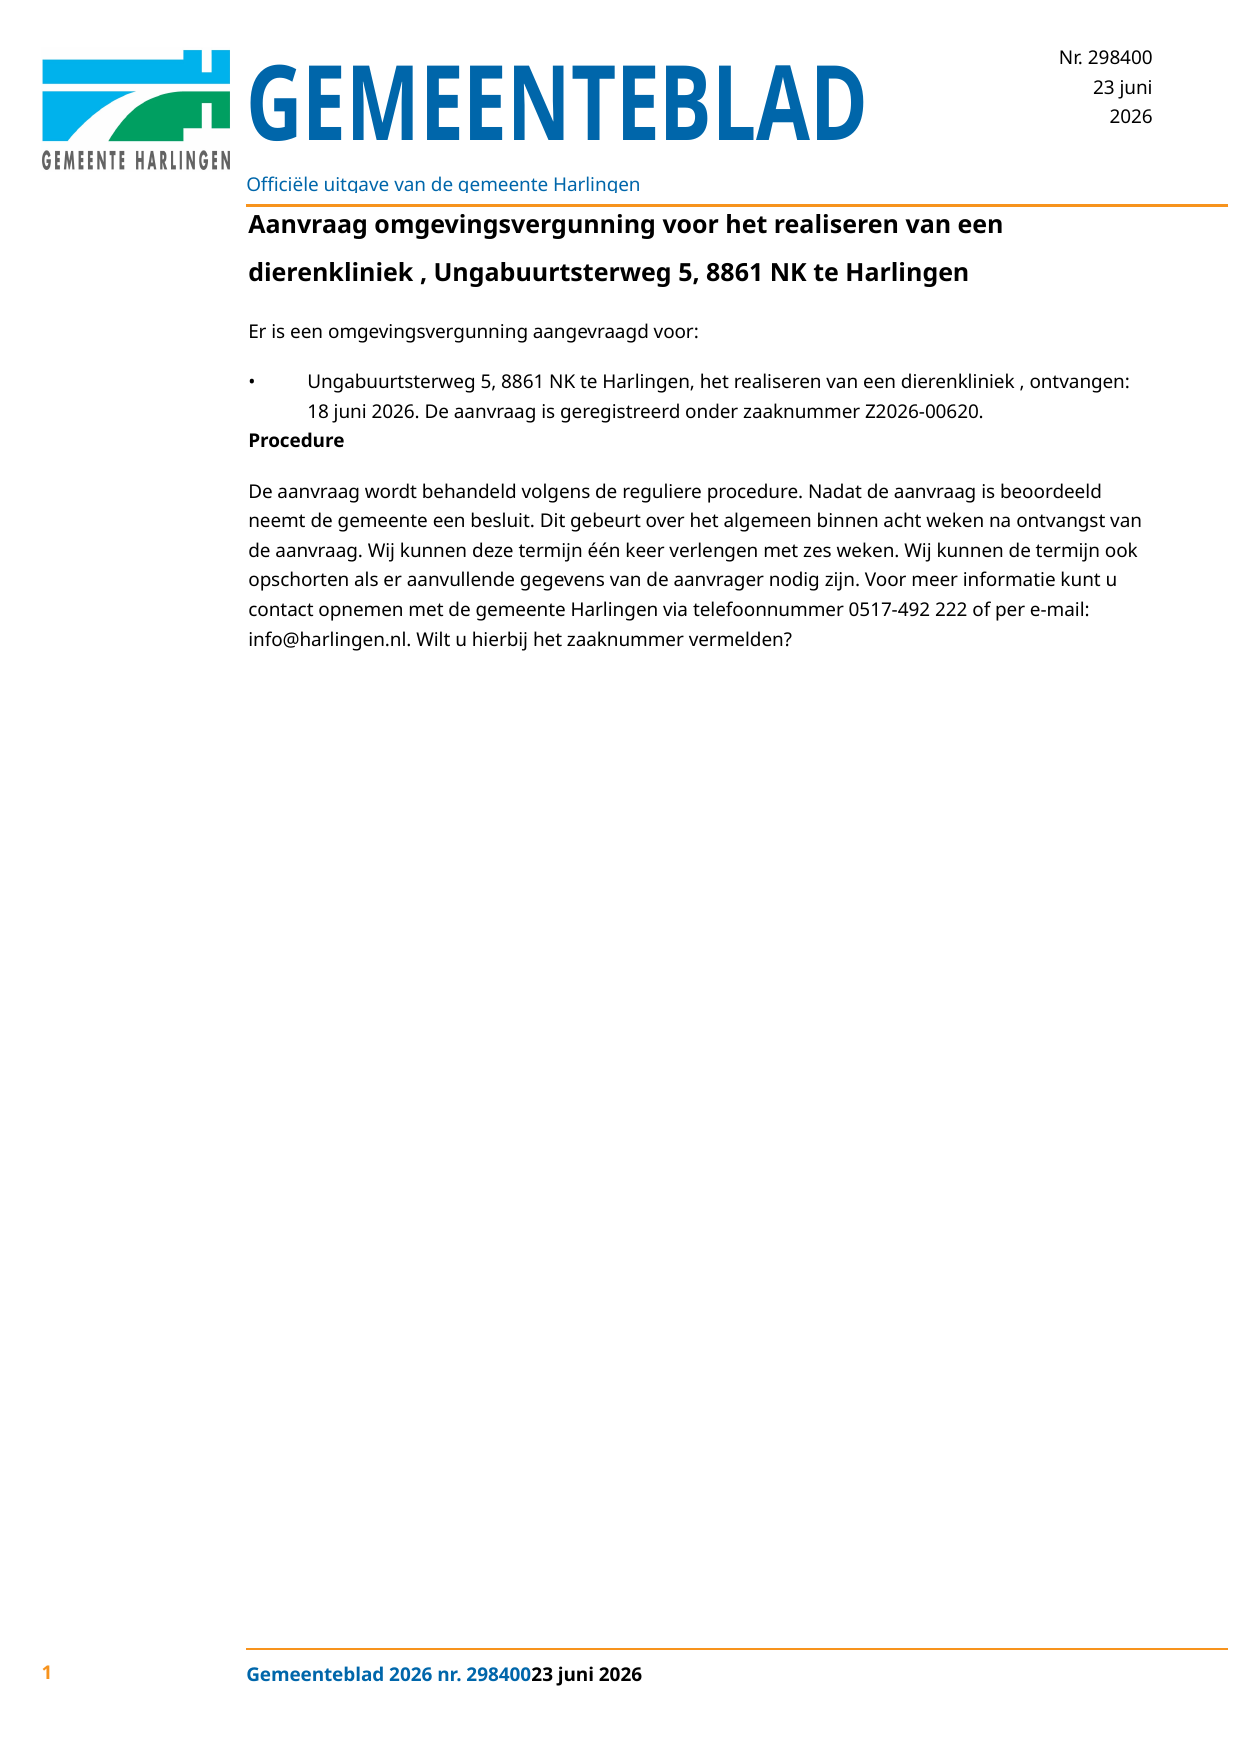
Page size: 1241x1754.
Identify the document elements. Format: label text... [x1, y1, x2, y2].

text Procedure [248, 427, 1152, 453]
picture [41, 47, 231, 172]
list Ungabuurtsterweg 5, 8861 NK te Harlingen, het realiseren van een dierenkliniek , ontvangen: 18 juni 2026. De aanvraag is geregistreerd onder zaaknummer Z2026-00620. [248, 368, 1152, 424]
text Er is een omgevingsvergunning aangevraagd voor: [248, 318, 1152, 344]
text De aanvraag wordt behandeld volgens de reguliere procedure. Nadat de aanvraag is beoordeeld neemt de gemeente een besluit. Dit gebeurt over het algemeen binnen acht weken na ontvangst van de aanvraag. Wij kunnen deze termijn één keer verlengen met zes weken. Wij kunnen de termijn ook opschorten als er aanvullende gegevens van de aanvrager nodig zijn. Voor meer informatie kunt u contact opnemen met de gemeente Harlingen via telefoonnummer 0517-492 222 of per e-mail: info@harlingen.nl. Wilt u hierbij het zaaknummer vermelden? [248, 478, 1152, 652]
text Aanvraag omgevingsvergunning voor het realiseren van een dierenkliniek , Ungabuurtsterweg 5, 8861 NK te Harlingen [248, 207, 1152, 288]
